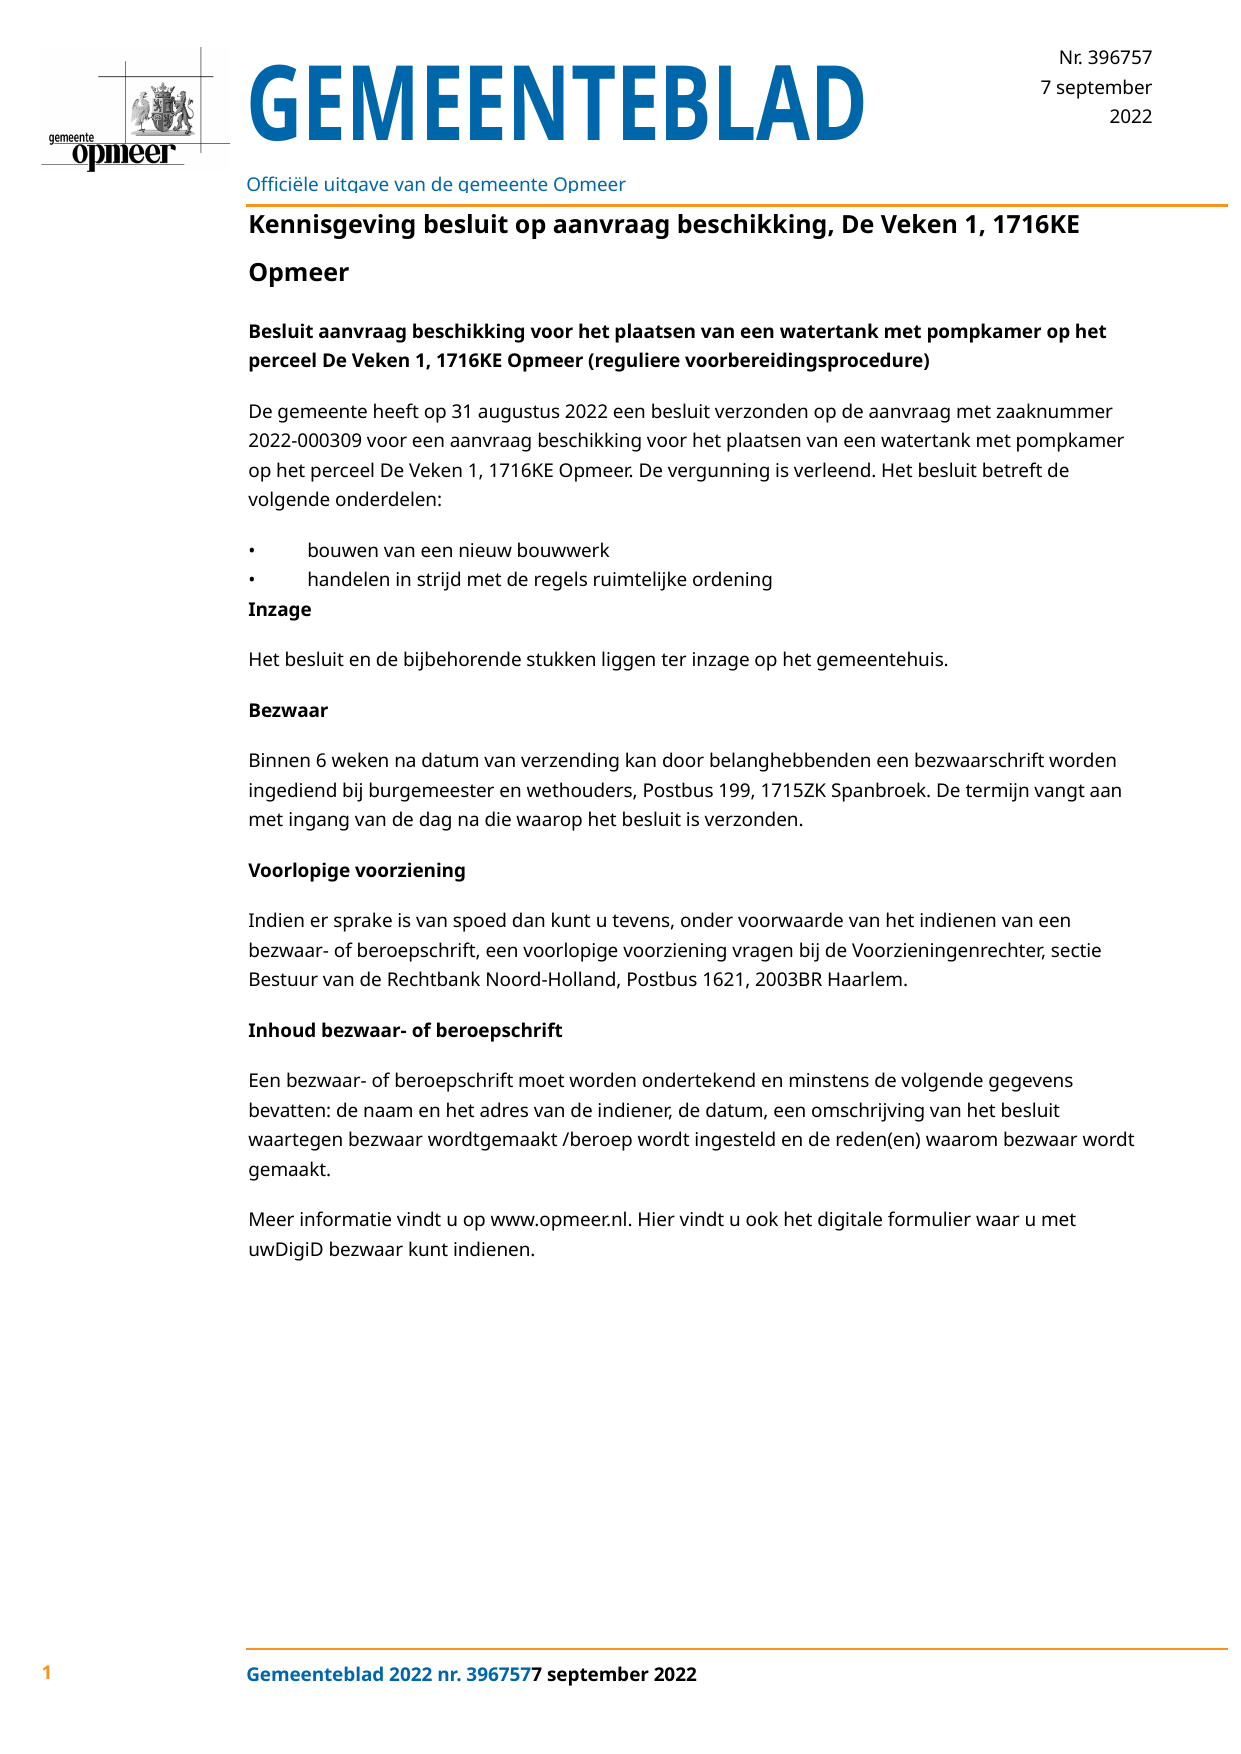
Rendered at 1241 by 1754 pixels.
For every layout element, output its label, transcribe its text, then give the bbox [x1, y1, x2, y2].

text Het besluit en de bijbehorende stukken liggen ter inzage op het gemeentehuis. [248, 647, 1152, 672]
text Inhoud bezwaar- of beroepschrift [248, 1017, 1152, 1043]
text Meer informatie vindt u op www.opmeer.nl. Hier vindt u ook het digitale formulier waar u met uwDigiD bezwaar kunt indienen. [248, 1207, 1152, 1262]
text De gemeente heeft op 31 augustus 2022 een besluit verzonden op de aanvraag met zaaknummer 2022-000309 voor een aanvraag beschikking voor het plaatsen van een watertank met pompkamer op het perceel De Veken 1, 1716KE Opmeer. De vergunning is verleend. Het besluit betreft de volgende onderdelen: [248, 398, 1152, 512]
text Indien er sprake is van spoed dan kunt u tevens, onder voorwaarde van het indienen van een bezwaar- of beroepschrift, een voorlopige voorziening vragen bij de Voorzieningenrechter, sectie Bestuur van de Rechtbank Noord-Holland, Postbus 1621, 2003BR Haarlem. [248, 907, 1152, 992]
text Voorlopige voorziening [248, 857, 1152, 883]
text Een bezwaar- of beroepschrift moet worden ondertekend en minstens de volgende gegevens bevatten: de naam en het adres van de indiener, de datum, een omschrijving van het besluit waartegen bezwaar wordtgemaakt /beroep wordt ingesteld en de reden(en) waarom bezwaar wordt gemaakt. [248, 1067, 1152, 1182]
list bouwen van een nieuw bouwwerk [248, 537, 1152, 563]
list handelen in strijd met de regels ruimtelijke ordening [248, 567, 1152, 592]
text Bezwaar [248, 697, 1152, 723]
text Binnen 6 weken na datum van verzending kan door belanghebbenden een bezwaarschrift worden ingediend bij burgemeester en wethouders, Postbus 199, 1715ZK Spanbroek. De termijn vangt aan met ingang van de dag na die waarop het besluit is verzonden. [248, 747, 1152, 832]
text Besluit aanvraag beschikking voor het plaatsen van een watertank met pompkamer op het perceel De Veken 1, 1716KE Opmeer (reguliere voorbereidingsprocedure) [248, 318, 1152, 373]
text Inzage [248, 596, 1152, 622]
picture [41, 47, 231, 172]
text Kennisgeving besluit op aanvraag beschikking, De Veken 1, 1716KE Opmeer [248, 207, 1152, 288]
